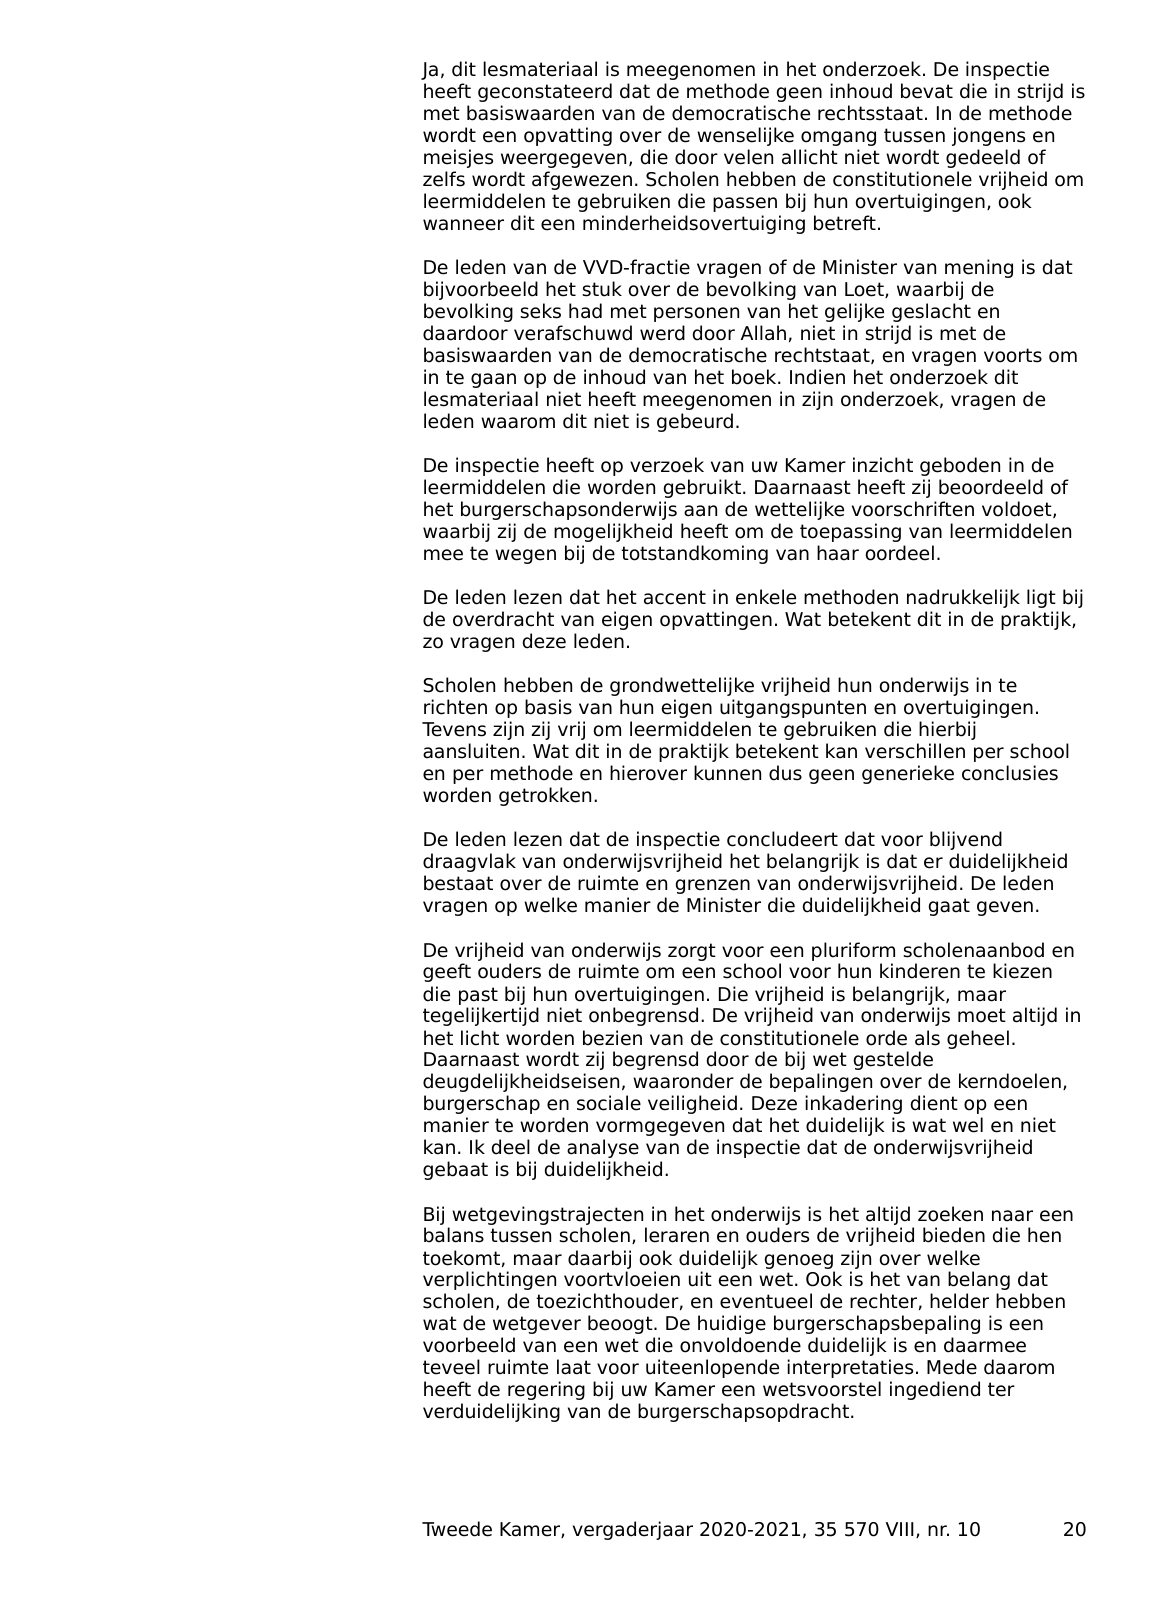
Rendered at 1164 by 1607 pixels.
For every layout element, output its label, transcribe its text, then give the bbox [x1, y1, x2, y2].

text Ja, dit lesmateriaal is meegenomen in het onderzoek. De inspectie heeft geconstateerd dat de methode geen inhoud bevat die in strijd is met basiswaarden van de democratische rechtsstaat. In de methode wordt een opvatting over de wenselijke omgang tussen jongens en meisjes weergegeven, die door velen allicht niet wordt gedeeld of zelfs wordt afgewezen. Scholen hebben de constitutionele vrijheid om leermiddelen te gebruiken die passen bij hun overtuigingen, ook wanneer dit een minderheidsovertuiging betreft. [422, 59, 1087, 235]
text De leden lezen dat de inspectie concludeert dat voor blijvend draagvlak van onderwijsvrijheid het belangrijk is dat er duidelijkheid bestaat over de ruimte en grenzen van onderwijsvrijheid. De leden vragen op welke manier de Minister die duidelijkheid gaat geven. [422, 829, 1087, 917]
text De inspectie heeft op verzoek van uw Kamer inzicht geboden in de leermiddelen die worden gebruikt. Daarnaast heeft zij beoordeeld of het burgerschapsonderwijs aan de wettelijke voorschriften voldoet, waarbij zij de mogelijkheid heeft om de toepassing van leermiddelen mee te wegen bij de totstandkoming van haar oordeel. [422, 455, 1087, 565]
text De vrijheid van onderwijs zorgt voor een pluriform scholenaanbod en geeft ouders de ruimte om een school voor hun kinderen te kiezen die past bij hun overtuigingen. Die vrijheid is belangrijk, maar tegelijkertijd niet onbegrensd. De vrijheid van onderwijs moet altijd in het licht worden bezien van de constitutionele orde als geheel. Daarnaast wordt zij begrensd door de bij wet gestelde deugdelijkheidseisen, waaronder de bepalingen over de kerndoelen, burgerschap en sociale veiligheid. Deze inkadering dient op een manier te worden vormgegeven dat het duidelijk is wat wel en niet kan. Ik deel de analyse van de inspectie dat de onderwijsvrijheid gebaat is bij duidelijkheid. [422, 939, 1087, 1181]
text Bij wetgevingstrajecten in het onderwijs is het altijd zoeken naar een balans tussen scholen, leraren en ouders de vrijheid bieden die hen toekomt, maar daarbij ook duidelijk genoeg zijn over welke verplichtingen voortvloeien uit een wet. Ook is het van belang dat scholen, de toezichthouder, en eventueel de rechter, helder hebben wat de wetgever beoogt. De huidige burgerschapsbepaling is een voorbeeld van een wet die onvoldoende duidelijk is en daarmee teveel ruimte laat voor uiteenlopende interpretaties. Mede daarom heeft de regering bij uw Kamer een wetsvoorstel ingediend ter verduidelijking van de burgerschapsopdracht. [422, 1203, 1087, 1423]
text De leden lezen dat het accent in enkele methoden nadrukkelijk ligt bij de overdracht van eigen opvattingen. Wat betekent dit in de praktijk, zo vragen deze leden. [422, 587, 1087, 653]
text Scholen hebben de grondwettelijke vrijheid hun onderwijs in te richten op basis van hun eigen uitgangspunten en overtuigingen. Tevens zijn zij vrij om leermiddelen te gebruiken die hierbij aansluiten. Wat dit in de praktijk betekent kan verschillen per school en per methode en hierover kunnen dus geen generieke conclusies worden getrokken. [422, 675, 1087, 807]
text De leden van de VVD-fractie vragen of de Minister van mening is dat bijvoorbeeld het stuk over de bevolking van Loet, waarbij de bevolking seks had met personen van het gelijke geslacht en daardoor verafschuwd werd door Allah, niet in strijd is met de basiswaarden van de democratische rechtstaat, en vragen voorts om in te gaan op de inhoud van het boek. Indien het onderzoek dit lesmateriaal niet heeft meegenomen in zijn onderzoek, vragen de leden waarom dit niet is gebeurd. [422, 257, 1087, 433]
